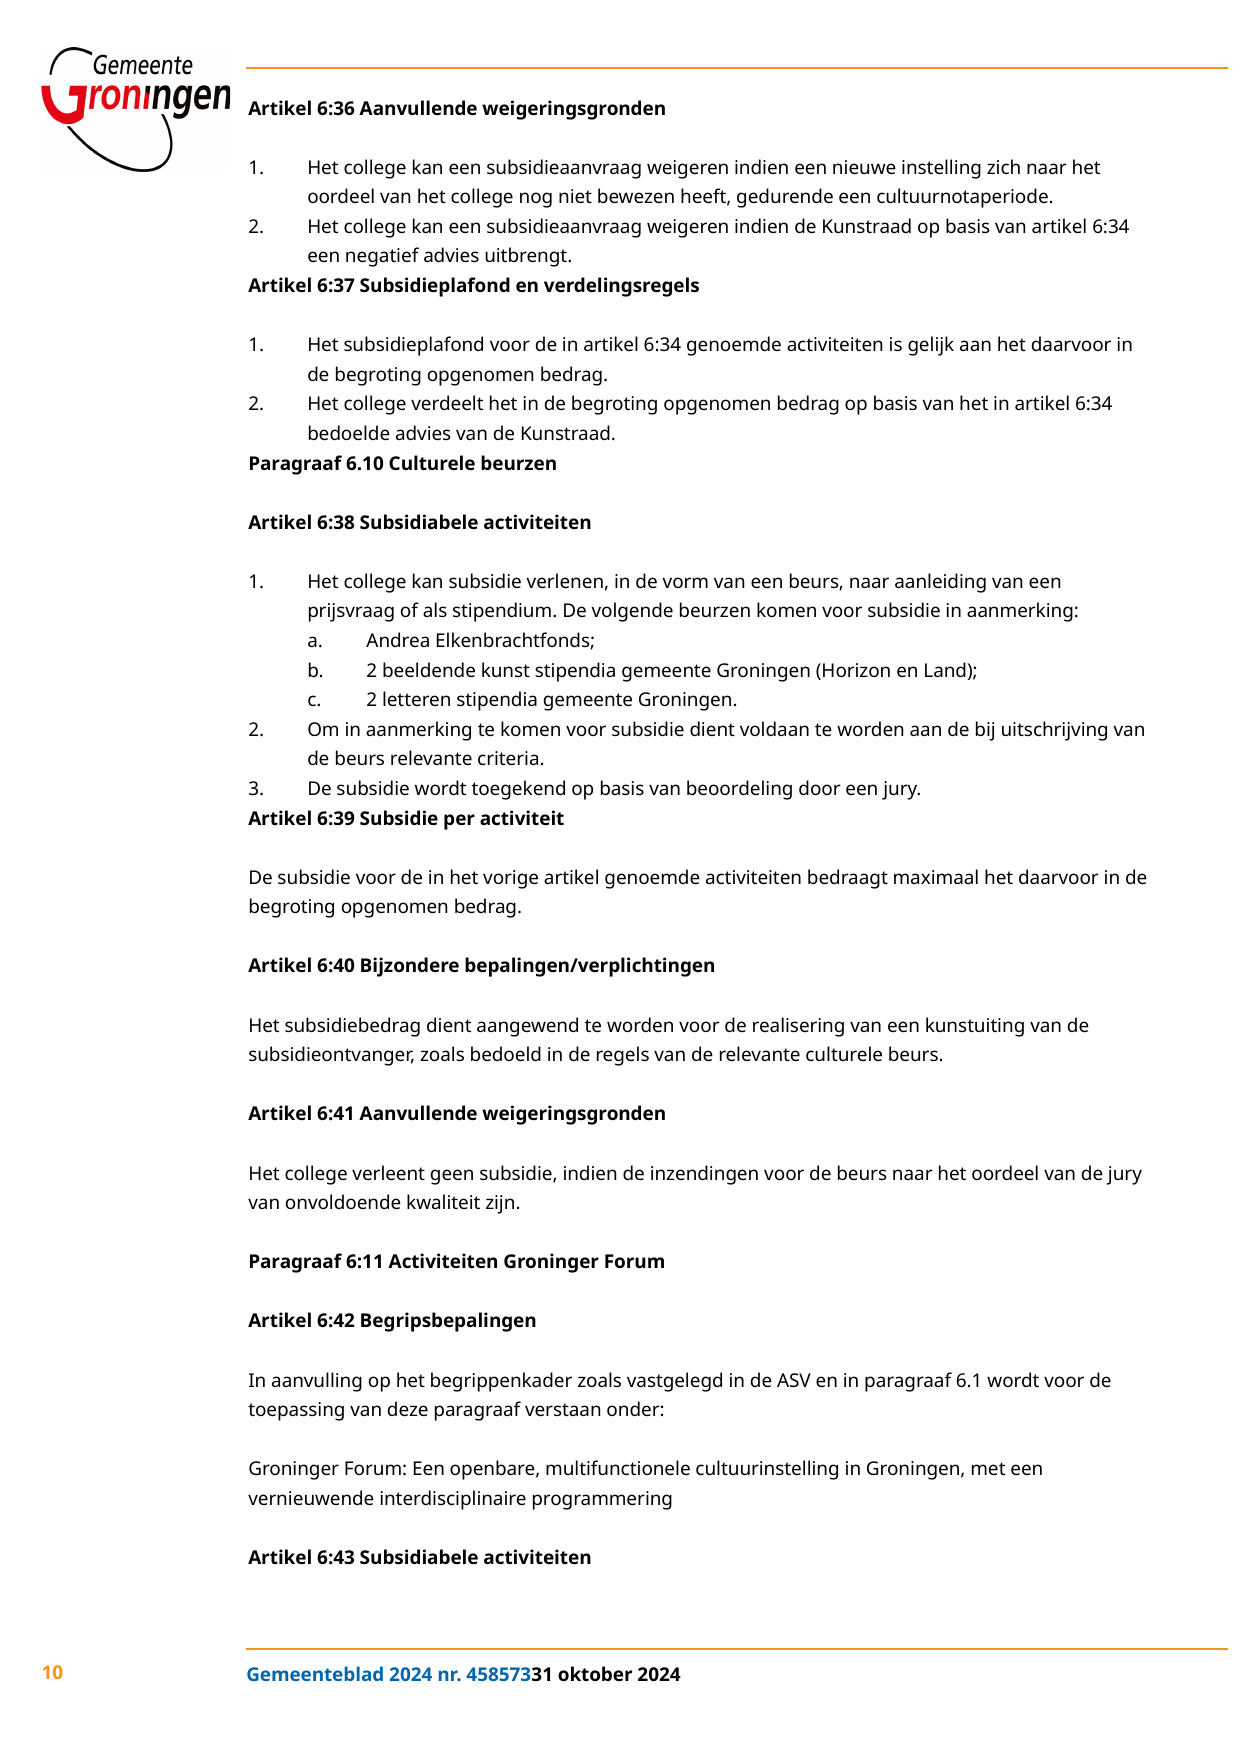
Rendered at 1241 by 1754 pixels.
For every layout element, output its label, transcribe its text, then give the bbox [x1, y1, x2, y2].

list 2 letteren stipendia gemeente Groningen. [307, 686, 1152, 712]
list Andrea Elkenbrachtfonds; [307, 627, 1152, 653]
list 2 beeldende kunst stipendia gemeente Groningen (Horizon en Land); [307, 657, 1152, 683]
list Het college kan een subsidieaanvraag weigeren indien een nieuwe instelling zich naar het oordeel van het college nog niet bewezen heeft, gedurende een cultuurnotaperiode. [248, 154, 1152, 209]
list Het college verdeelt het in de begroting opgenomen bedrag op basis van het in artikel 6:34 bedoelde advies van de Kunstraad. [248, 391, 1152, 446]
text Artikel 6:40 Bijzondere bepalingen/verplichtingen [248, 953, 1152, 978]
list Het subsidieplafond voor de in artikel 6:34 genoemde activiteiten is gelijk aan het daarvoor in de begroting opgenomen bedrag. [248, 331, 1152, 387]
text Het college verleent geen subsidie, indien de inzendingen voor de beurs naar het oordeel van de jury van onvoldoende kwaliteit zijn. [248, 1160, 1152, 1215]
text Artikel 6:41 Aanvullende weigeringsgronden [248, 1101, 1152, 1126]
text Artikel 6:38 Subsidiabele activiteiten [248, 509, 1152, 535]
text Paragraaf 6.10 Culturele beurzen [248, 450, 1152, 476]
text Groninger Forum: Een openbare, multifunctionele cultuurinstelling in Groningen, met een vernieuwende interdisciplinaire programmering [248, 1456, 1152, 1511]
picture [41, 47, 231, 172]
list De subsidie wordt toegekend op basis van beoordeling door een jury. [248, 775, 1152, 801]
text Artikel 6:42 Begripsbepalingen [248, 1308, 1152, 1333]
text Paragraaf 6:11 Activiteiten Groninger Forum [248, 1248, 1152, 1274]
text In aanvulling op het begrippenkader zoals vastgelegd in de ASV en in paragraaf 6.1 wordt voor de toepassing van deze paragraaf verstaan onder: [248, 1367, 1152, 1422]
text Het subsidiebedrag dient aangewend te worden voor de realisering van een kunstuiting van de subsidieontvanger, zoals bedoeld in de regels van de relevante culturele beurs. [248, 1012, 1152, 1067]
text Artikel 6:37 Subsidieplafond en verdelingsregels [248, 272, 1152, 298]
list Het college kan subsidie verlenen, in de vorm van een beurs, naar aanleiding van een prijsvraag of als stipendium. De volgende beurzen komen voor subsidie in aanmerking: [248, 568, 1152, 623]
list Om in aanmerking te komen voor subsidie dient voldaan te worden aan de bij uitschrijving van de beurs relevante criteria. [248, 716, 1152, 771]
text Artikel 6:39 Subsidie per activiteit [248, 805, 1152, 831]
text De subsidie voor de in het vorige artikel genoemde activiteiten bedraagt maximaal het daarvoor in de begroting opgenomen bedrag. [248, 864, 1152, 919]
text Artikel 6:43 Subsidiabele activiteiten [248, 1544, 1152, 1570]
list Het college kan een subsidieaanvraag weigeren indien de Kunstraad op basis van artikel 6:34 een negatief advies uitbrengt. [248, 213, 1152, 268]
text Artikel 6:36 Aanvullende weigeringsgronden [248, 95, 1152, 121]
